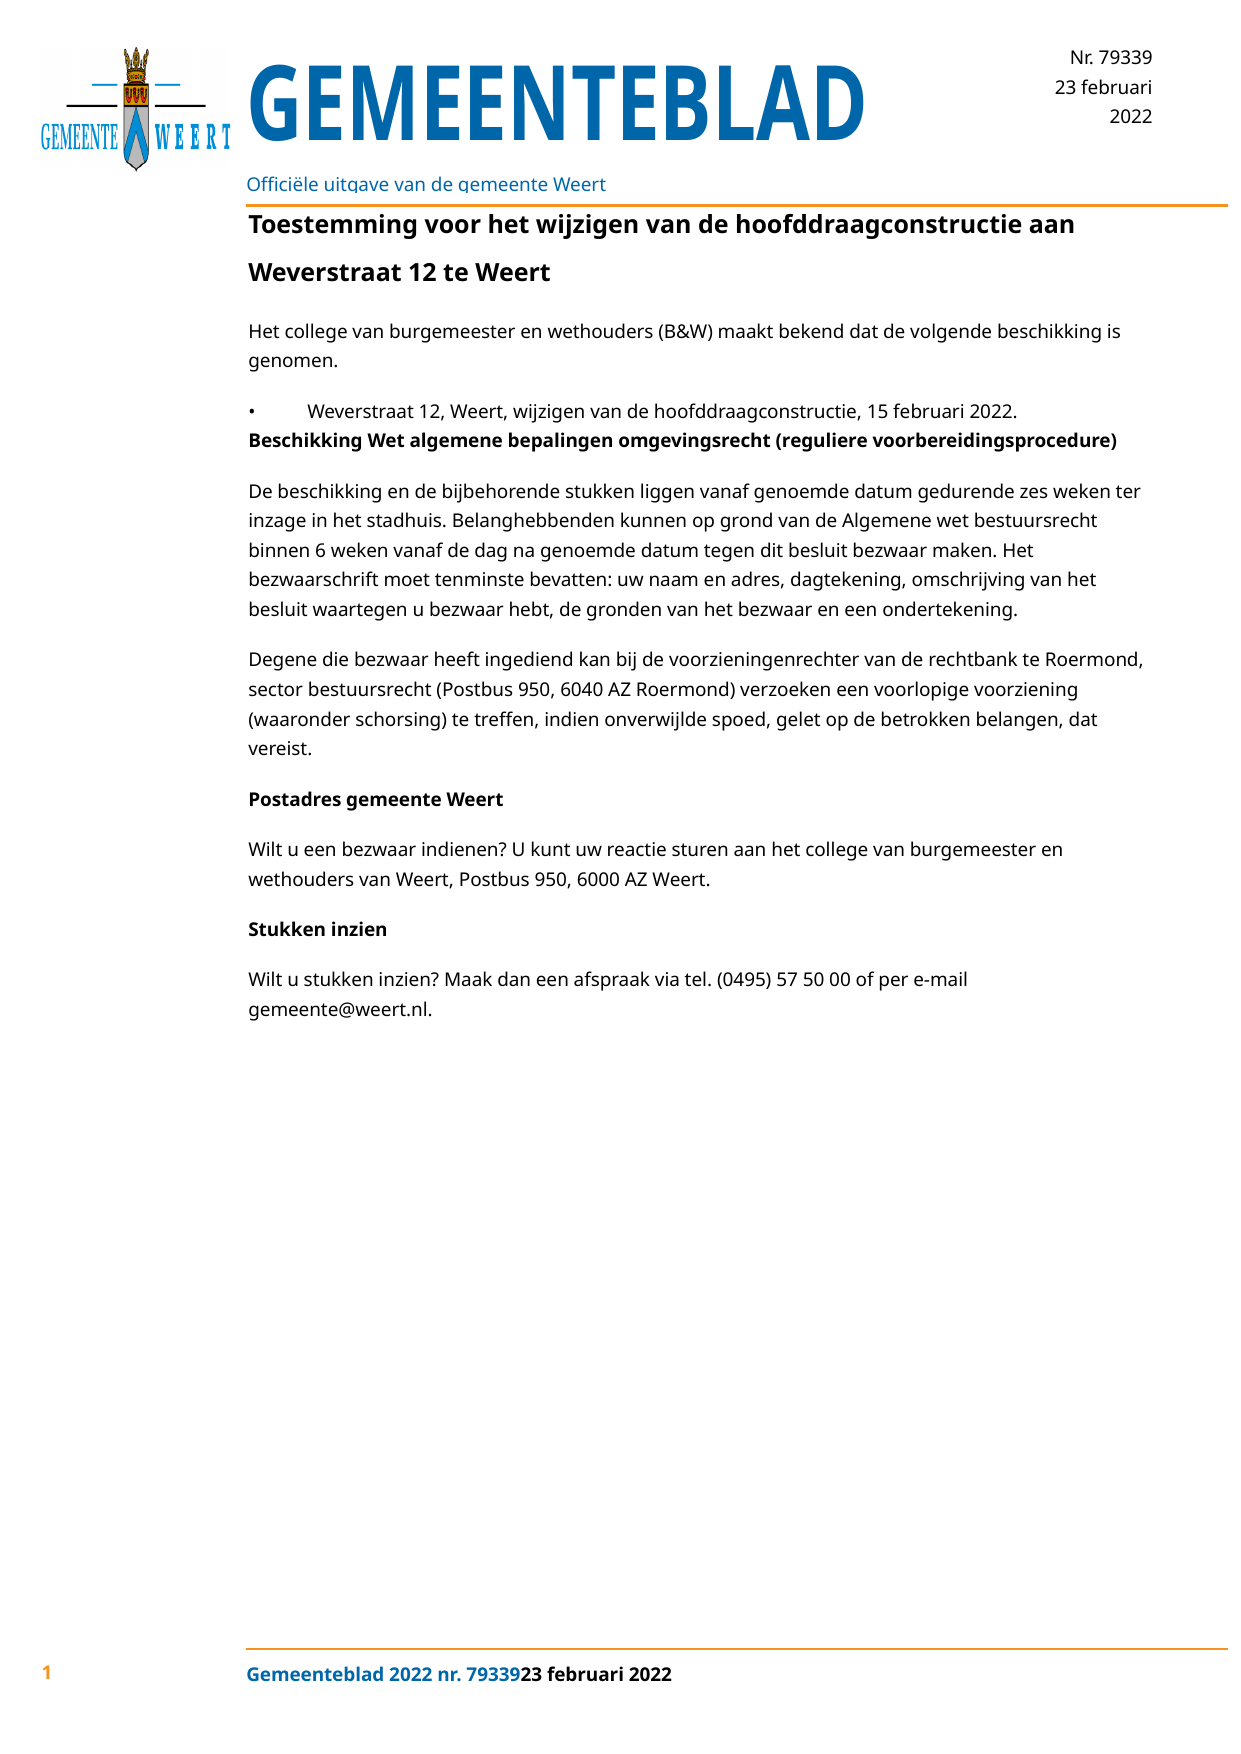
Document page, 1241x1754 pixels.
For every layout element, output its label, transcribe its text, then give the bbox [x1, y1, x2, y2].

text Wilt u stukken inzien? Maak dan een afspraak via tel. (0495) 57 50 00 of per e-mail gemeente@weert.nl. [248, 967, 1152, 1022]
text De beschikking en de bijbehorende stukken liggen vanaf genoemde datum gedurende zes weken ter inzage in het stadhuis. Belanghebbenden kunnen op grond van de Algemene wet bestuursrecht binnen 6 weken vanaf de dag na genoemde datum tegen dit besluit bezwaar maken. Het bezwaarschrift moet tenminste bevatten: uw naam en adres, dagtekening, omschrijving van het besluit waartegen u bezwaar hebt, de gronden van het bezwaar en een ondertekening. [248, 478, 1152, 622]
picture [41, 47, 231, 172]
text Stukken inzien [248, 916, 1152, 942]
text Postadres gemeente Weert [248, 786, 1152, 812]
text Degene die bezwaar heeft ingediend kan bij de voorzieningenrechter van de rechtbank te Roermond, sector bestuursrecht (Postbus 950, 6040 AZ Roermond) verzoeken een voorlopige voorziening (waaronder schorsing) te treffen, indien onverwijlde spoed, gelet op de betrokken belangen, dat vereist. [248, 647, 1152, 761]
text Wilt u een bezwaar indienen? U kunt uw reactie sturen aan het college van burgemeester en wethouders van Weert, Postbus 950, 6000 AZ Weert. [248, 836, 1152, 892]
list Weverstraat 12, Weert, wijzigen van de hoofddraagconstructie, 15 februari 2022. [248, 398, 1152, 424]
text Het college van burgemeester en wethouders (B&W) maakt bekend dat de volgende beschikking is genomen. [248, 318, 1152, 373]
text Toestemming voor het wijzigen van de hoofddraagconstructie aan Weverstraat 12 te Weert [248, 207, 1152, 288]
text Beschikking Wet algemene bepalingen omgevingsrecht (reguliere voorbereidingsprocedure) [248, 427, 1152, 453]
